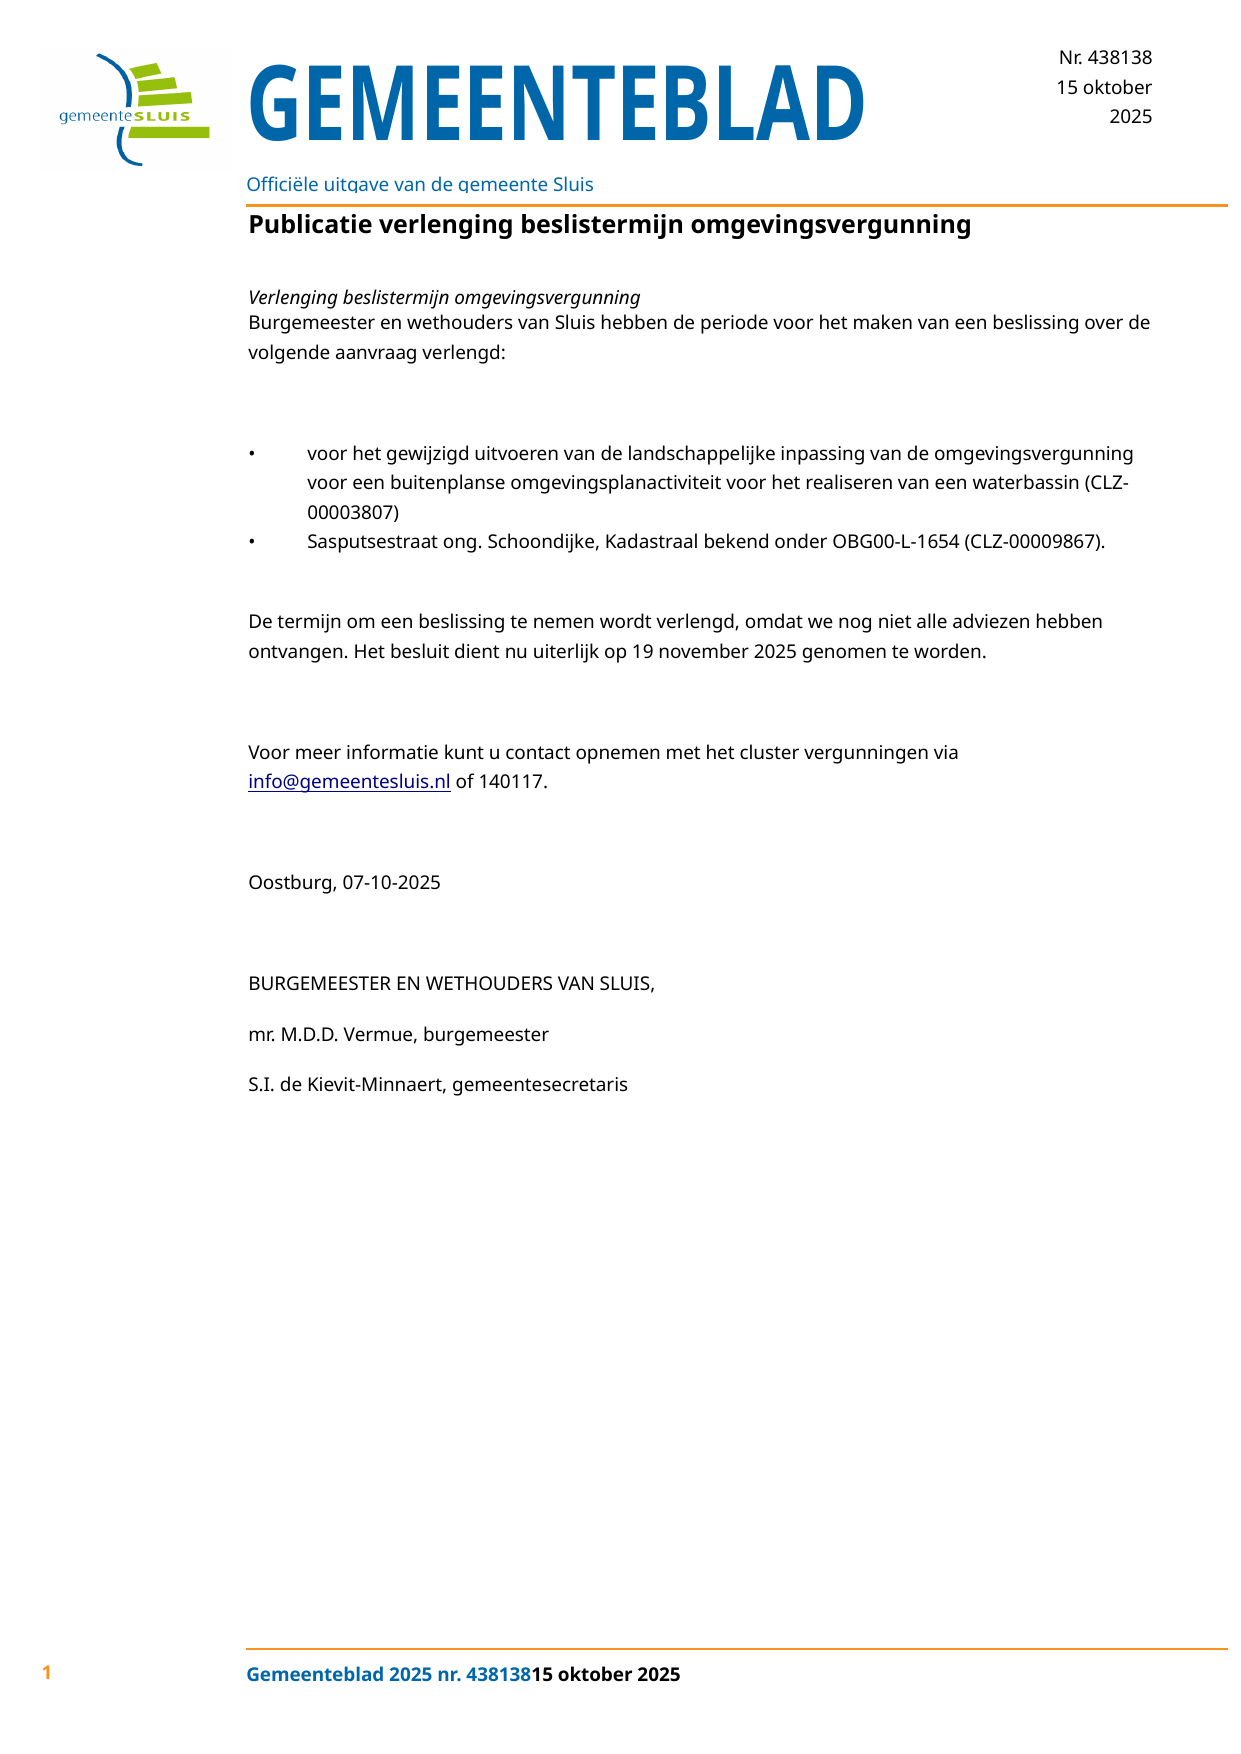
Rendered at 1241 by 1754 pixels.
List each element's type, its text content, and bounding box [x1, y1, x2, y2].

text Publicatie verlenging beslistermijn omgevingsvergunning [248, 207, 1152, 241]
text mr. M.D.D. Vermue, burgemeester [248, 1021, 1152, 1047]
picture [41, 47, 231, 172]
text Oostburg, 07-10-2025 [248, 869, 1152, 895]
text De termijn om een beslissing te nemen wordt verlengd, omdat we nog niet alle adviezen hebben ontvangen. Het besluit dient nu uiterlijk op 19 november 2025 genomen te worden. [248, 609, 1152, 664]
text S.I. de Kievit-Minnaert, gemeentesecretaris [248, 1071, 1152, 1097]
text Verlenging beslistermijn omgevingsvergunning [248, 284, 1152, 309]
text Burgemeester en wethouders van Sluis hebben de periode voor het maken van een beslissing over de volgende aanvraag verlengd: [248, 309, 1152, 365]
text Voor meer informatie kunt u contact opnemen met het cluster vergunningen via info@gemeentesluis.nl of 140117. [248, 739, 1152, 794]
text BURGEMEESTER EN WETHOUDERS VAN SLUIS, [248, 970, 1152, 996]
list voor het gewijzigd uitvoeren van de landschappelijke inpassing van de omgevingsvergunning voor een buitenplanse omgevingsplanactiviteit voor het realiseren van een waterbassin (CLZ-00003807) [248, 440, 1152, 525]
list Sasputsestraat ong. Schoondijke, Kadastraal bekend onder OBG00-L-1654 (CLZ-00009867). [248, 529, 1152, 554]
